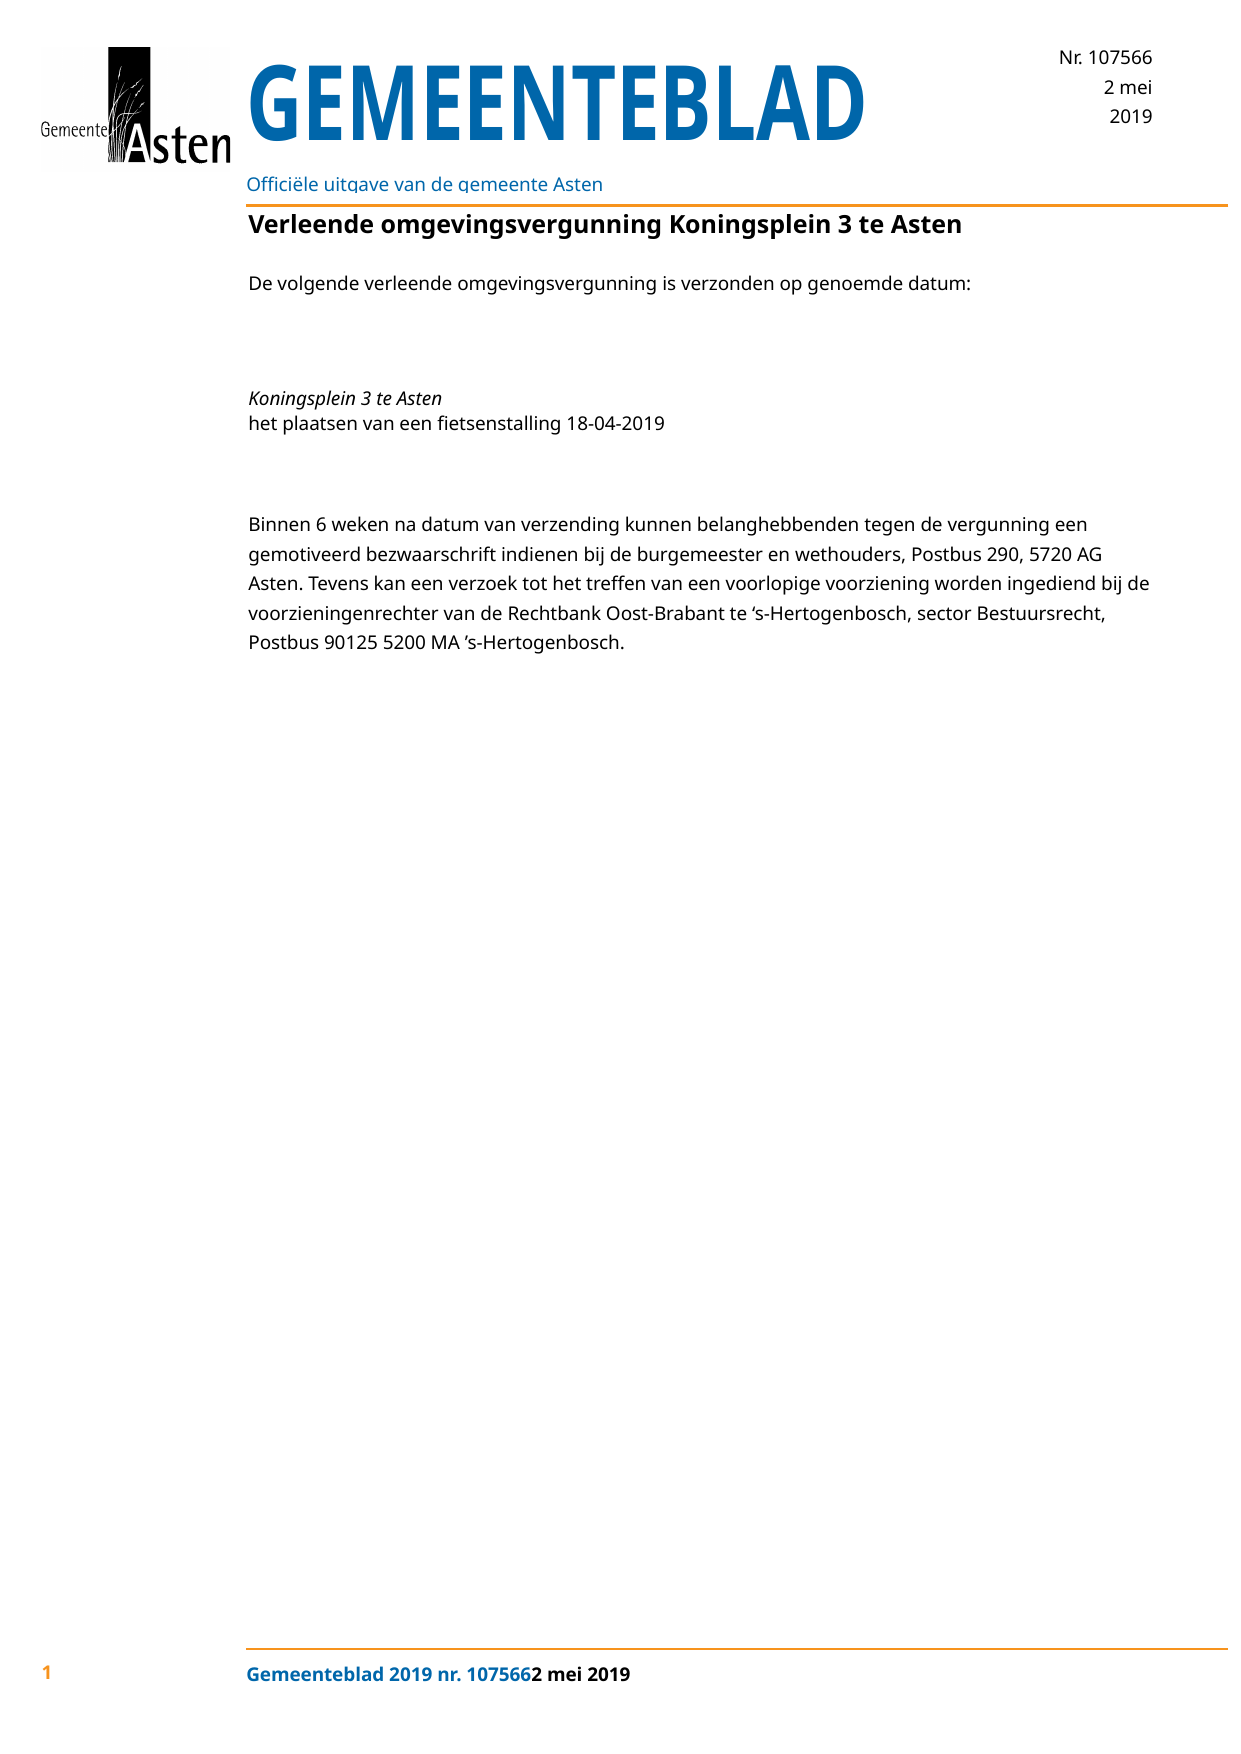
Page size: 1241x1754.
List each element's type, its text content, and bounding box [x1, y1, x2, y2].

text Binnen 6 weken na datum van verzending kunnen belanghebbenden tegen de vergunning een gemotiveerd bezwaarschrift indienen bij de burgemeester en wethouders, Postbus 290, 5720 AG Asten. Tevens kan een verzoek tot het treffen van een voorlopige voorziening worden ingediend bij de voorzieningenrechter van de Rechtbank Oost-Brabant te ‘s-Hertogenbosch, sector Bestuursrecht, Postbus 90125 5200 MA ’s-Hertogenbosch. [248, 511, 1152, 655]
text Verleende omgevingsvergunning Koningsplein 3 te Asten [248, 207, 1152, 241]
text het plaatsen van een fietsenstalling 18-04-2019 [248, 410, 1152, 436]
text De volgende verleende omgevingsvergunning is verzonden op genoemde datum: [248, 270, 1152, 296]
picture [41, 47, 231, 172]
text Koningsplein 3 te Asten [248, 385, 1152, 410]
